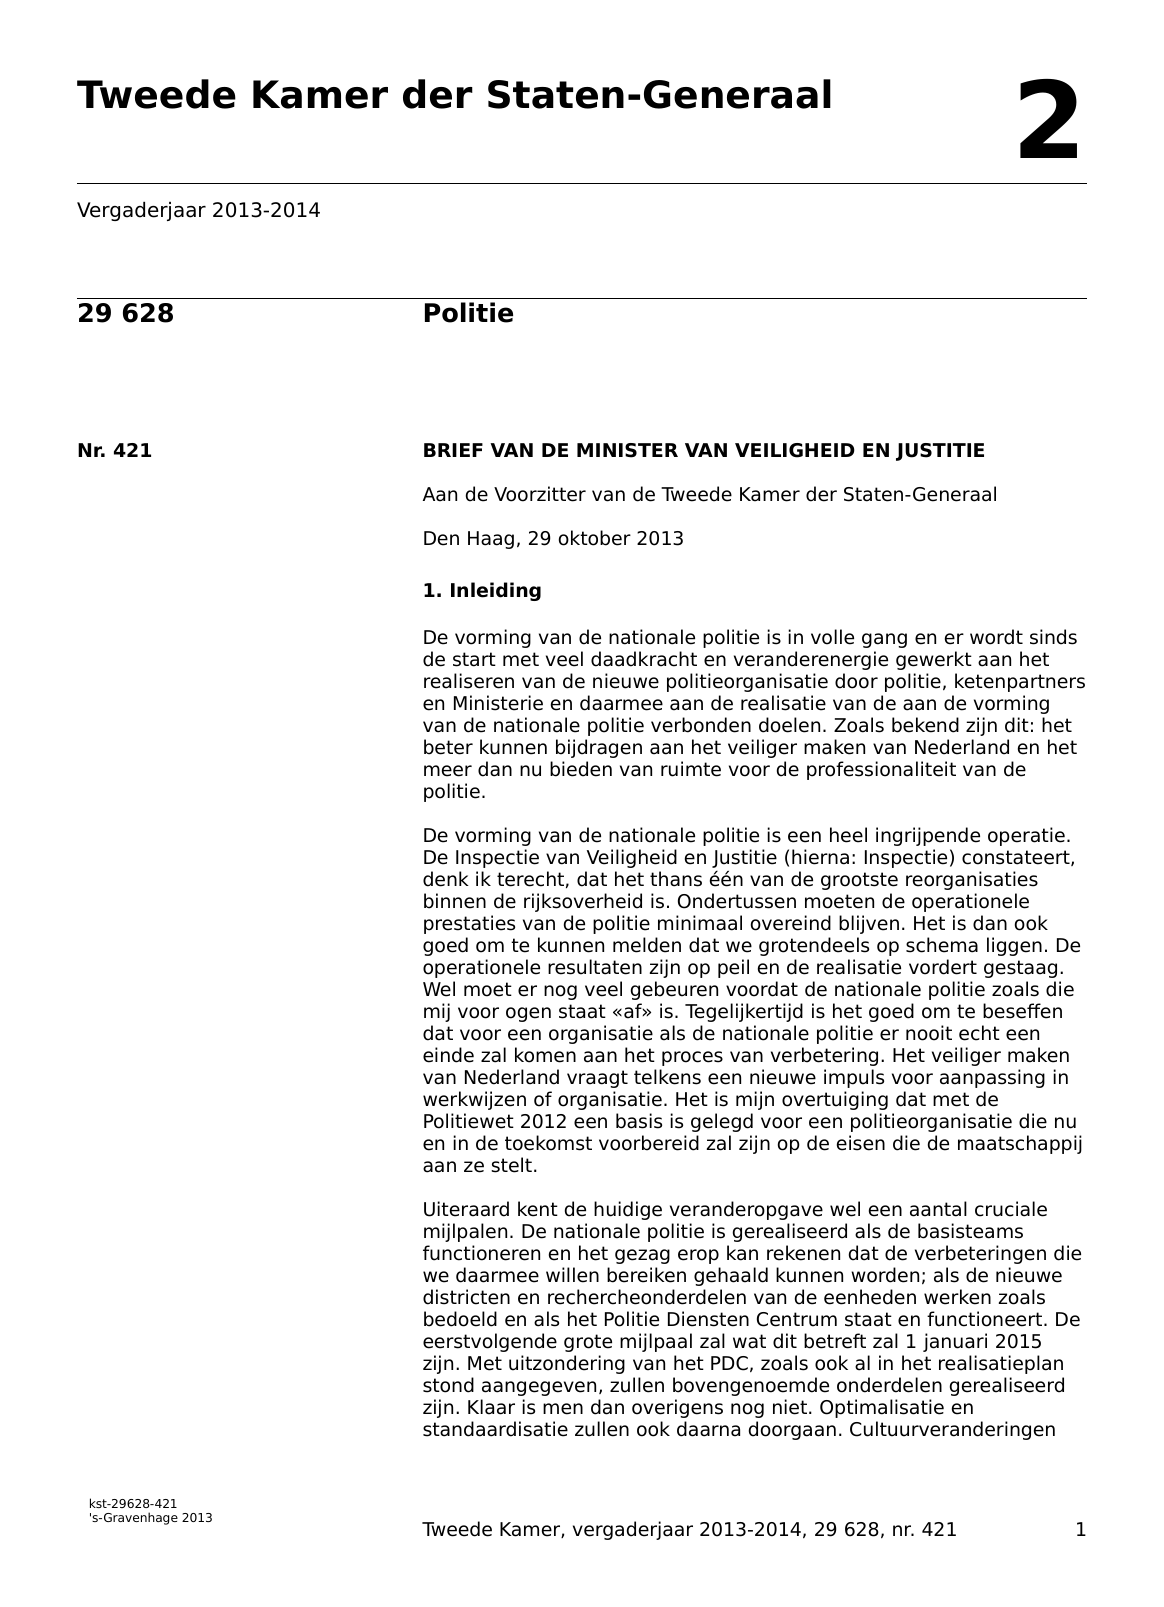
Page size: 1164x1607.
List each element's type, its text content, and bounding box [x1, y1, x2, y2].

table_cell Vergaderjaar 2013-2014 [77, 184, 1087, 298]
text 's-Gravenhage 2013 [88, 1511, 323, 1525]
subtitle Nr. 421 BRIEF VAN DE MINISTER VAN VEILIGHEID EN JUSTITIE [77, 440, 1087, 462]
subtitle 1. Inleiding [422, 580, 1087, 602]
text De vorming van de nationale politie is in volle gang en er wordt sinds de start met veel daadkracht en veranderenergie gewerkt aan het realiseren van de nieuwe politieorganisatie door politie, ketenpartners en Ministerie en daarmee aan de realisatie van de aan de vorming van de nationale politie verbonden doelen. Zoals bekend zijn dit: het beter kunnen bijdragen aan het veiliger maken van Nederland en het meer dan nu bieden van ruimte voor de professionaliteit van de politie. [422, 627, 1087, 803]
text Uiteraard kent de huidige veranderopgave wel een aantal cruciale mijlpalen. De nationale politie is gerealiseerd als de basisteams functioneren en het gezag erop kan rekenen dat de verbeteringen die we daarmee willen bereiken gehaald kunnen worden; als de nieuwe districten en rechercheonderdelen van de eenheden werken zoals bedoeld en als het Politie Diensten Centrum staat en functioneert. De eerstvolgende grote mijlpaal zal wat dit betreft zal 1 januari 2015 zijn. Met uitzondering van het PDC, zoals ook al in het realisatieplan stond aangegeven, zullen bovengenoemde onderdelen gerealiseerd zijn. Klaar is men dan overigens nog niet. Optimalisatie en standaardisatie zullen ook daarna doorgaan. Cultuurveranderingen [422, 1199, 1087, 1441]
text kst-29628-421 [88, 1497, 323, 1511]
text Den Haag, 29 oktober 2013 [422, 528, 1087, 550]
table_header Tweede Kamer der Staten-Generaal [77, 59, 886, 183]
table_header 2 [886, 59, 1087, 183]
subtitle 29 628 Politie [77, 299, 1087, 329]
text Aan de Voorzitter van de Tweede Kamer der Staten-Generaal [422, 484, 1087, 506]
text De vorming van de nationale politie is een heel ingrijpende operatie. De Inspectie van Veiligheid en Justitie (hierna: Inspectie) constateert, denk ik terecht, dat het thans één van de grootste reorganisaties binnen de rijksoverheid is. Ondertussen moeten de operationele prestaties van de politie minimaal overeind blijven. Het is dan ook goed om te kunnen melden dat we grotendeels op schema liggen. De operationele resultaten zijn op peil en de realisatie vordert gestaag. Wel moet er nog veel gebeuren voordat de nationale politie zoals die mij voor ogen staat «af» is. Tegelijkertijd is het goed om te beseffen dat voor een organisatie als de nationale politie er nooit echt een einde zal komen aan het proces van verbetering. Het veiliger maken van Nederland vraagt telkens een nieuwe impuls voor aanpassing in werkwijzen of organisatie. Het is mijn overtuiging dat met de Politiewet 2012 een basis is gelegd voor een politieorganisatie die nu en in de toekomst voorbereid zal zijn op de eisen die de maatschappij aan ze stelt. [422, 825, 1087, 1177]
